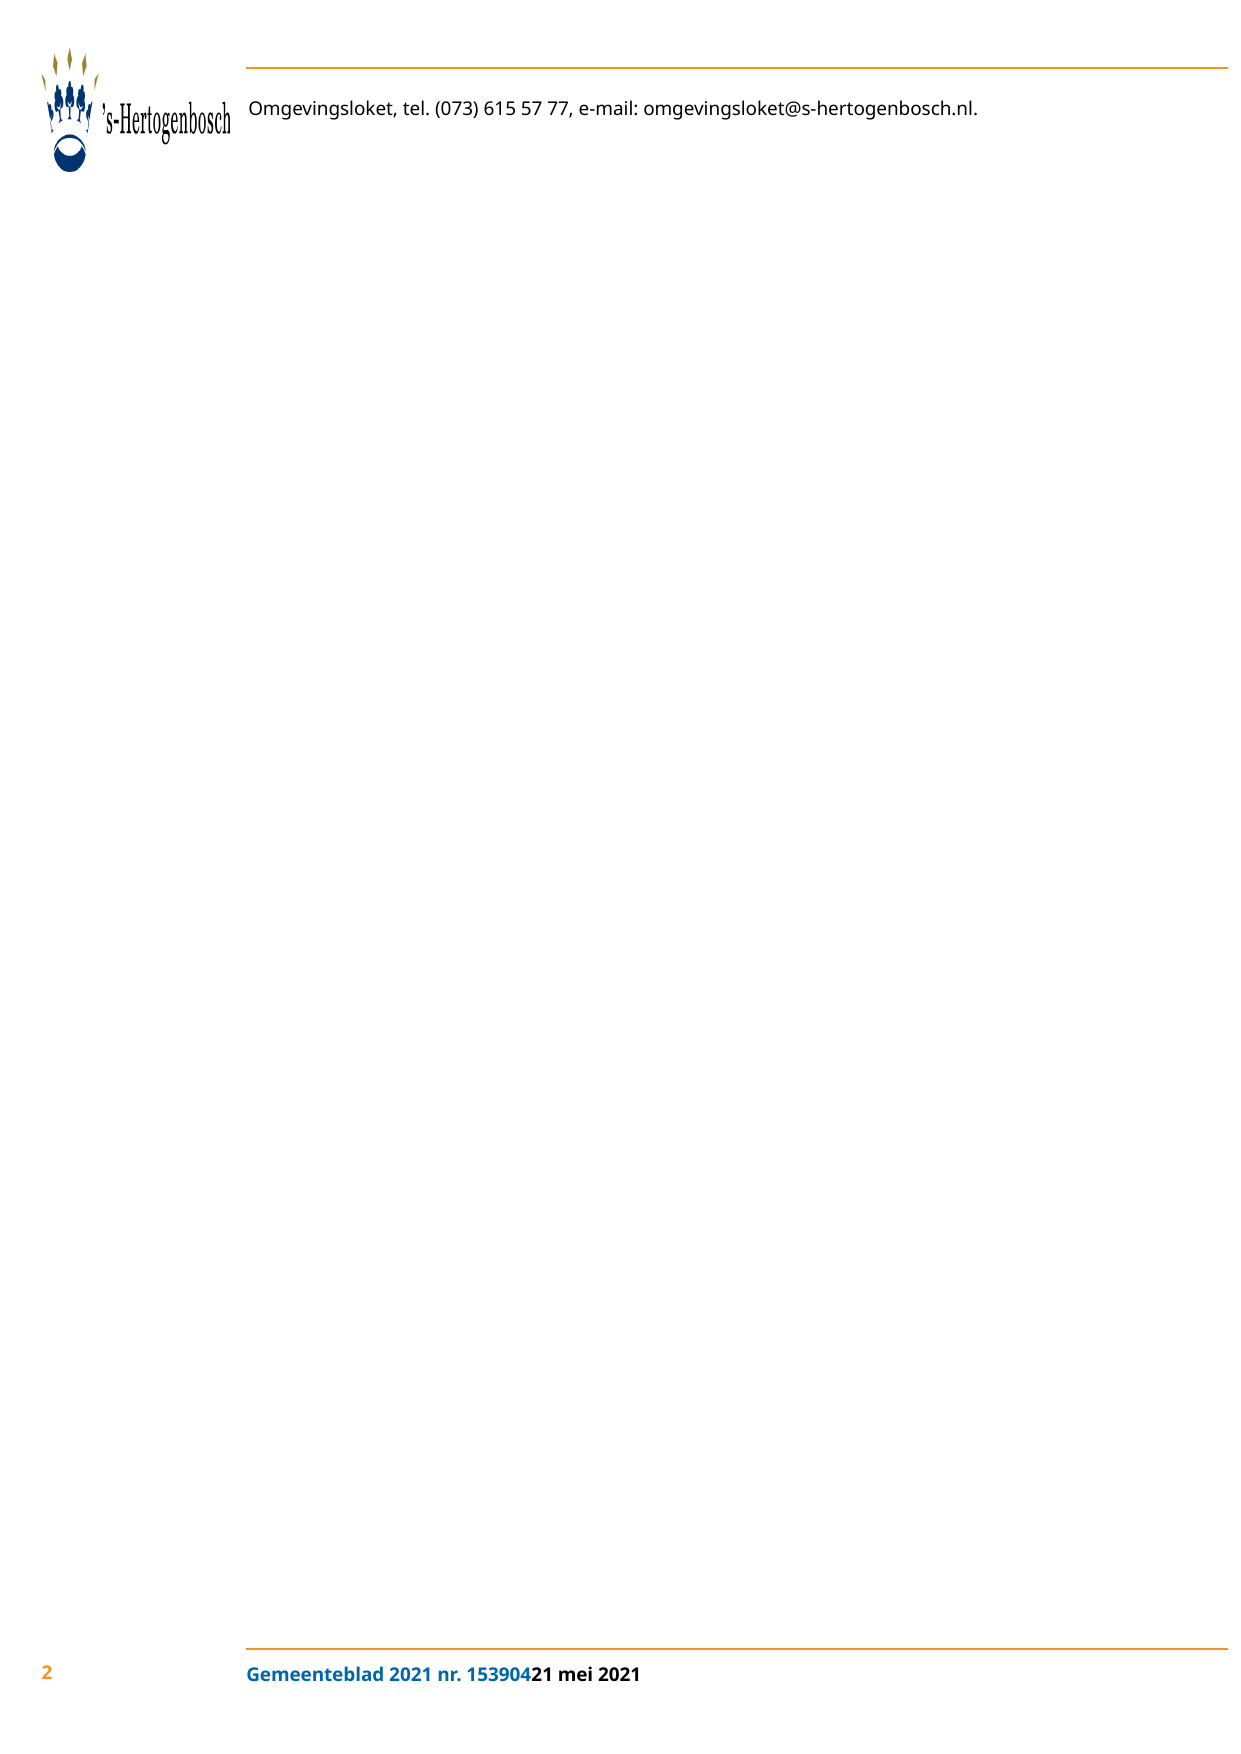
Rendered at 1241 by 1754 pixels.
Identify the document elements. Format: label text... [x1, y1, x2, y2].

picture [41, 47, 231, 172]
text Omgevingsloket, tel. (073) 615 57 77, e-mail: omgevingsloket@s-hertogenbosch.nl. [248, 95, 1152, 121]
